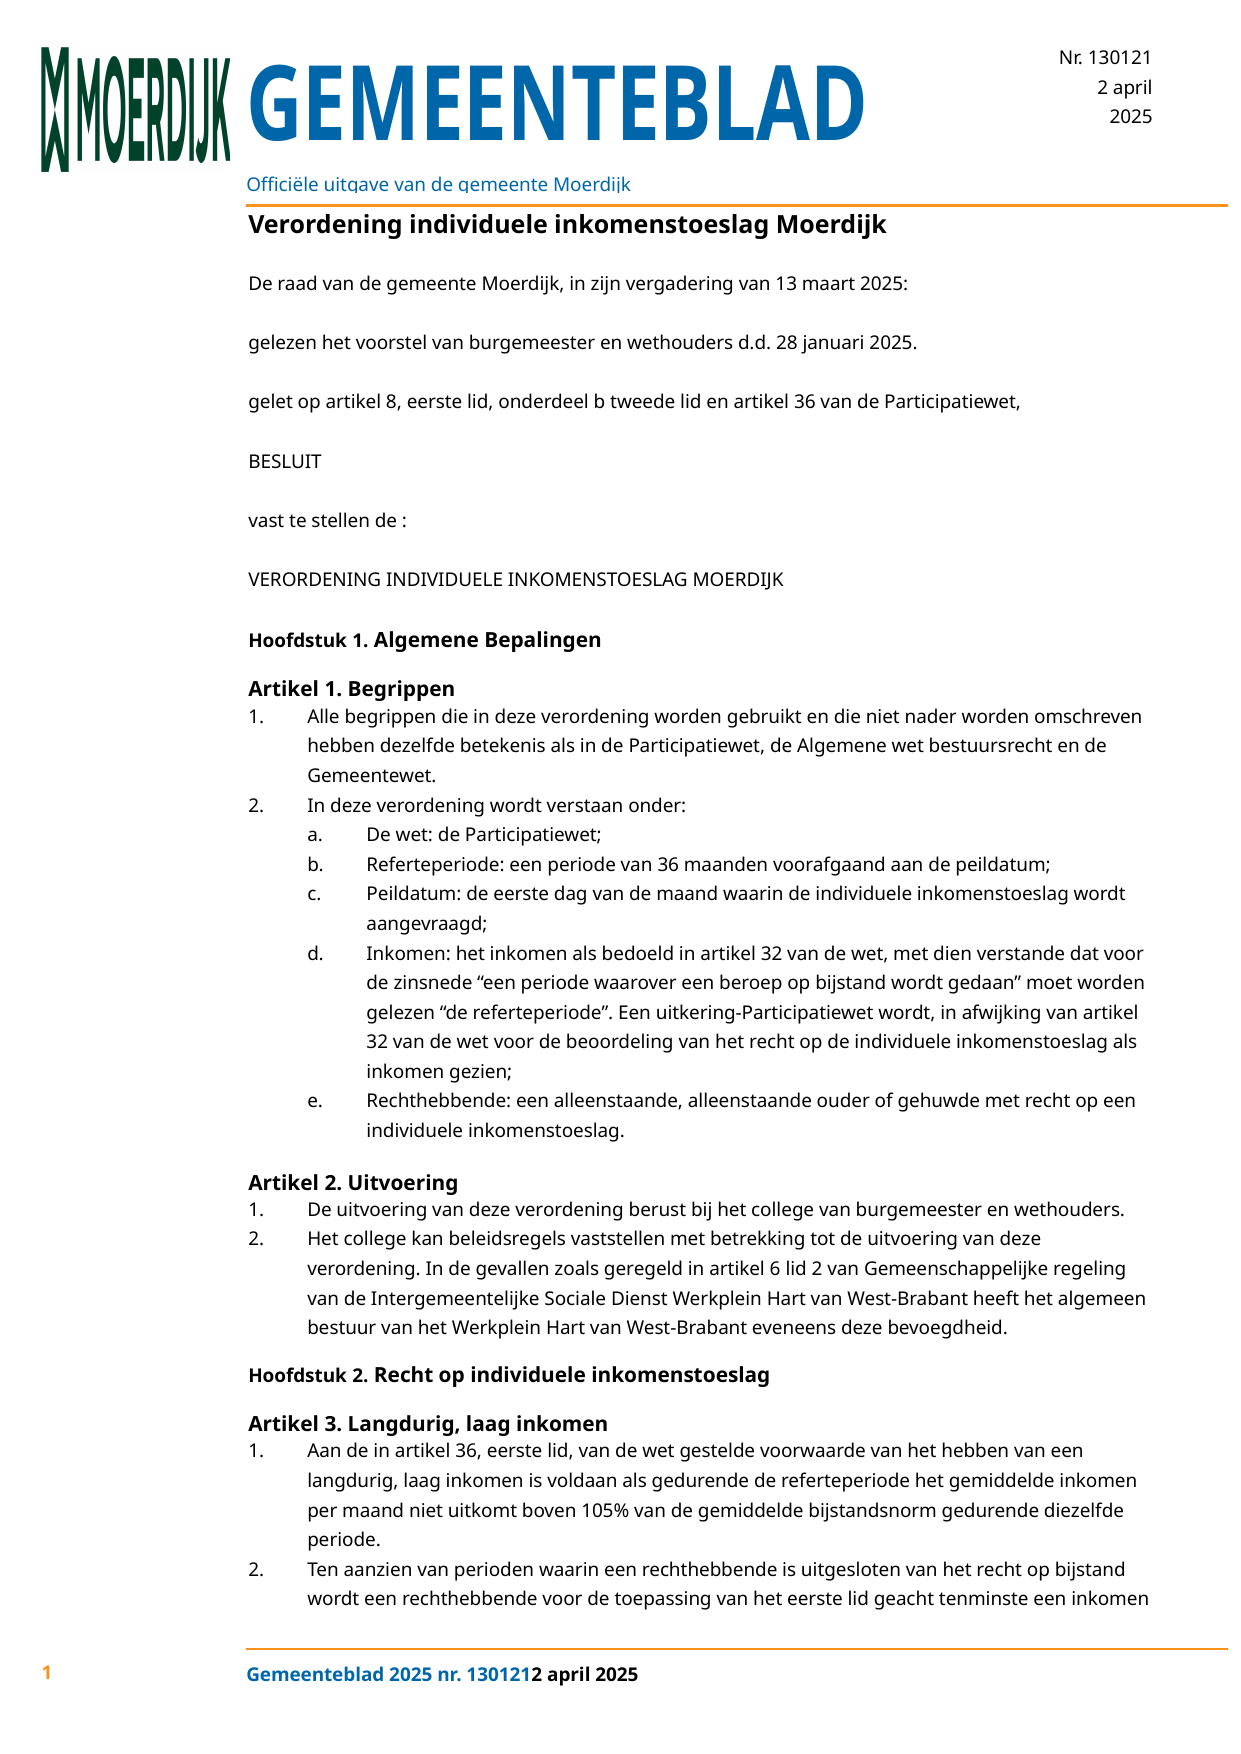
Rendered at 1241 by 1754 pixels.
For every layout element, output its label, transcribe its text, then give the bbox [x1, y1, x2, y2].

text Artikel 1. Begrippen [248, 674, 1152, 703]
text Artikel 3. Langdurig, laag inkomen [248, 1409, 1152, 1438]
list Alle begrippen die in deze verordening worden gebruikt en die niet nader worden omschreven hebben dezelfde betekenis als in de Participatiewet, de Algemene wet bestuursrecht en de Gemeentewet. [248, 703, 1152, 788]
text gelezen het voorstel van burgemeester en wethouders d.d. 28 januari 2025. [248, 329, 1152, 355]
list De wet: de Participatiewet; [307, 821, 1152, 847]
text BESLUIT [248, 448, 1152, 473]
list Referteperiode: een periode van 36 maanden voorafgaand aan de peildatum; [307, 851, 1152, 877]
list De uitvoering van deze verordening berust bij het college van burgemeester en wethouders. [248, 1196, 1152, 1222]
list In deze verordening wordt verstaan onder: [248, 792, 1152, 817]
text Hoofdstuk 1. Algemene Bepalingen [248, 625, 1152, 654]
list Aan de in artikel 36, eerste lid, van de wet gestelde voorwaarde van het hebben van een langdurig, laag inkomen is voldaan als gedurende de referteperiode het gemiddelde inkomen per maand niet uitkomt boven 105% van de gemiddelde bijstandsnorm gedurende diezelfde periode. [248, 1438, 1152, 1552]
text Artikel 2. Uitvoering [248, 1168, 1152, 1196]
list Peildatum: de eerste dag van de maand waarin de individuele inkomenstoeslag wordt aangevraagd; [307, 881, 1152, 936]
list Het college kan beleidsregels vaststellen met betrekking tot de uitvoering van deze verordening. In de gevallen zoals geregeld in artikel 6 lid 2 van Gemeenschappelijke regeling van de Intergemeentelijke Sociale Dienst Werkplein Hart van West-Brabant heeft het algemeen bestuur van het Werkplein Hart van West-Brabant eveneens deze bevoegdheid. [248, 1226, 1152, 1340]
text Verordening individuele inkomenstoeslag Moerdijk [248, 207, 1152, 241]
text gelet op artikel 8, eerste lid, onderdeel b tweede lid en artikel 36 van de Participatiewet, [248, 389, 1152, 414]
text VERORDENING INDIVIDUELE INKOMENSTOESLAG MOERDIJK [248, 566, 1152, 592]
text vast te stellen de : [248, 507, 1152, 533]
list Inkomen: het inkomen als bedoeld in artikel 32 van de wet, met dien verstande dat voor de zinsnede “een periode waarover een beroep op bijstand wordt gedaan” moet worden gelezen “de referteperiode”. Een uitkering-Participatiewet wordt, in afwijking van artikel 32 van de wet voor de beoordeling van het recht op de individuele inkomenstoeslag als inkomen gezien; [307, 940, 1152, 1084]
text Hoofdstuk 2. Recht op individuele inkomenstoeslag [248, 1360, 1152, 1388]
text De raad van de gemeente Moerdijk, in zijn vergadering van 13 maart 2025: [248, 270, 1152, 296]
picture [41, 47, 231, 172]
list Rechthebbende: een alleenstaande, alleenstaande ouder of gehuwde met recht op een individuele inkomenstoeslag. [307, 1088, 1152, 1143]
list Ten aanzien van perioden waarin een rechthebbende is uitgesloten van het recht op bijstand wordt een rechthebbende voor de toepassing van het eerste lid geacht tenminste een inkomen [248, 1556, 1152, 1611]
